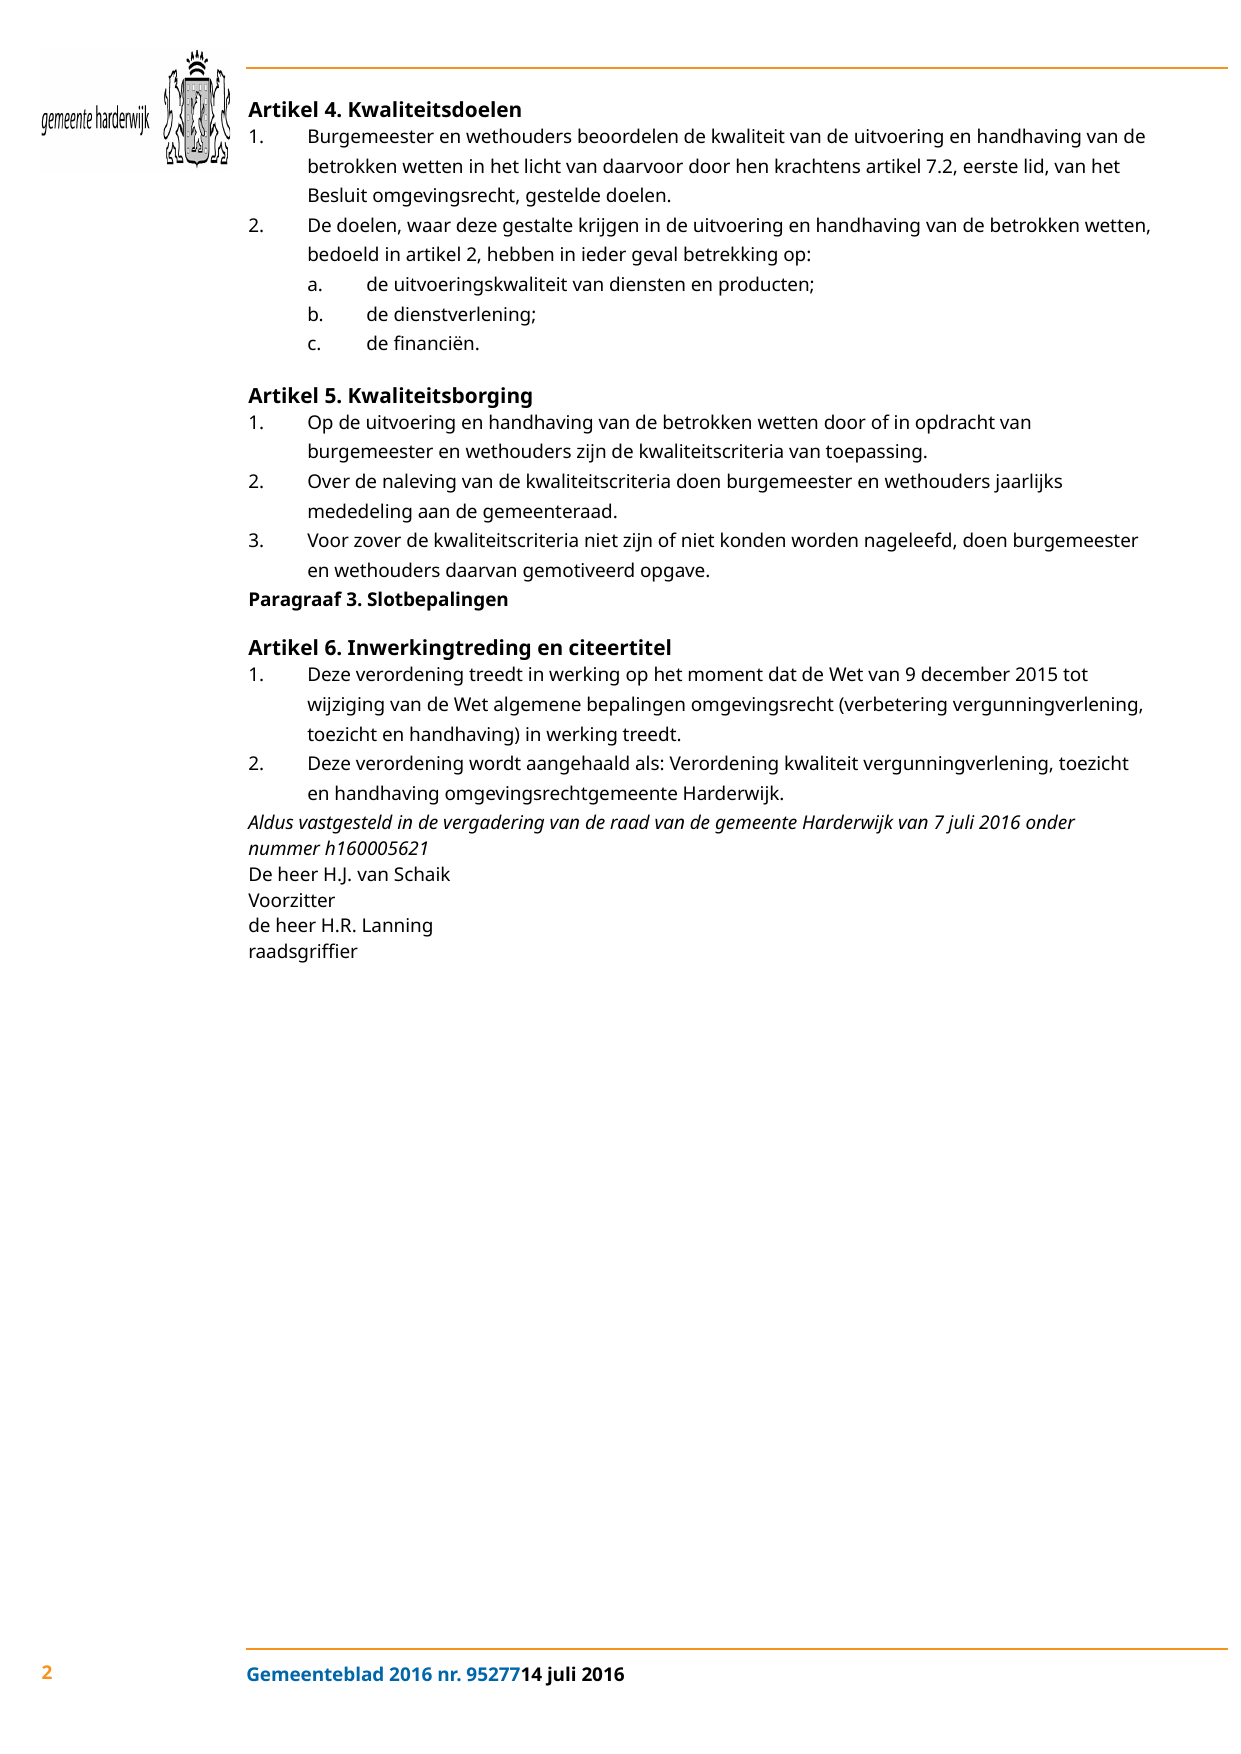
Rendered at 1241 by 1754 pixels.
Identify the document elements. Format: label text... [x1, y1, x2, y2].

list Op de uitvoering en handhaving van de betrokken wetten door of in opdracht van burgemeester en wethouders zijn de kwaliteitscriteria van toepassing. [248, 409, 1152, 464]
text Voorzitter [248, 887, 1152, 912]
list de uitvoeringskwaliteit van diensten en producten; [307, 271, 1152, 297]
list Over de naleving van de kwaliteitscriteria doen burgemeester en wethouders jaarlijks mededeling aan de gemeenteraad. [248, 468, 1152, 524]
text de heer H.R. Lanning [248, 912, 1152, 938]
text Aldus vastgesteld in de vergadering van de raad van de gemeente Harderwijk van 7 juli 2016 onder nummer h160005621 [248, 809, 1152, 861]
list de dienstverlening; [307, 301, 1152, 326]
list Burgemeester en wethouders beoordelen de kwaliteit van de uitvoering en handhaving van de betrokken wetten in het licht van daarvoor door hen krachtens artikel 7.2, eerste lid, van het Besluit omgevingsrecht, gestelde doelen. [248, 123, 1152, 208]
list Deze verordening wordt aangehaald als: Verordening kwaliteit vergunningverlening, toezicht en handhaving omgevingsrechtgemeente Harderwijk. [248, 750, 1152, 806]
list Deze verordening treedt in werking op het moment dat de Wet van 9 december 2015 tot wijziging van de Wet algemene bepalingen omgevingsrecht (verbetering vergunningverlening, toezicht en handhaving) in werking treedt. [248, 662, 1152, 747]
text raadsgriffier [248, 938, 1152, 964]
list De doelen, waar deze gestalte krijgen in de uitvoering en handhaving van de betrokken wetten, bedoeld in artikel 2, hebben in ieder geval betrekking op: [248, 212, 1152, 267]
text Paragraaf 3. Slotbepalingen [248, 587, 1152, 612]
picture [41, 47, 231, 172]
text Artikel 4. Kwaliteitsdoelen [248, 95, 1152, 123]
text Artikel 6. Inwerkingtreding en citeertitel [248, 633, 1152, 662]
text Artikel 5. Kwaliteitsborging [248, 381, 1152, 409]
list Voor zover de kwaliteitscriteria niet zijn of niet konden worden nageleefd, doen burgemeester en wethouders daarvan gemotiveerd opgave. [248, 527, 1152, 583]
list de financiën. [307, 330, 1152, 356]
text De heer H.J. van Schaik [248, 861, 1152, 887]
